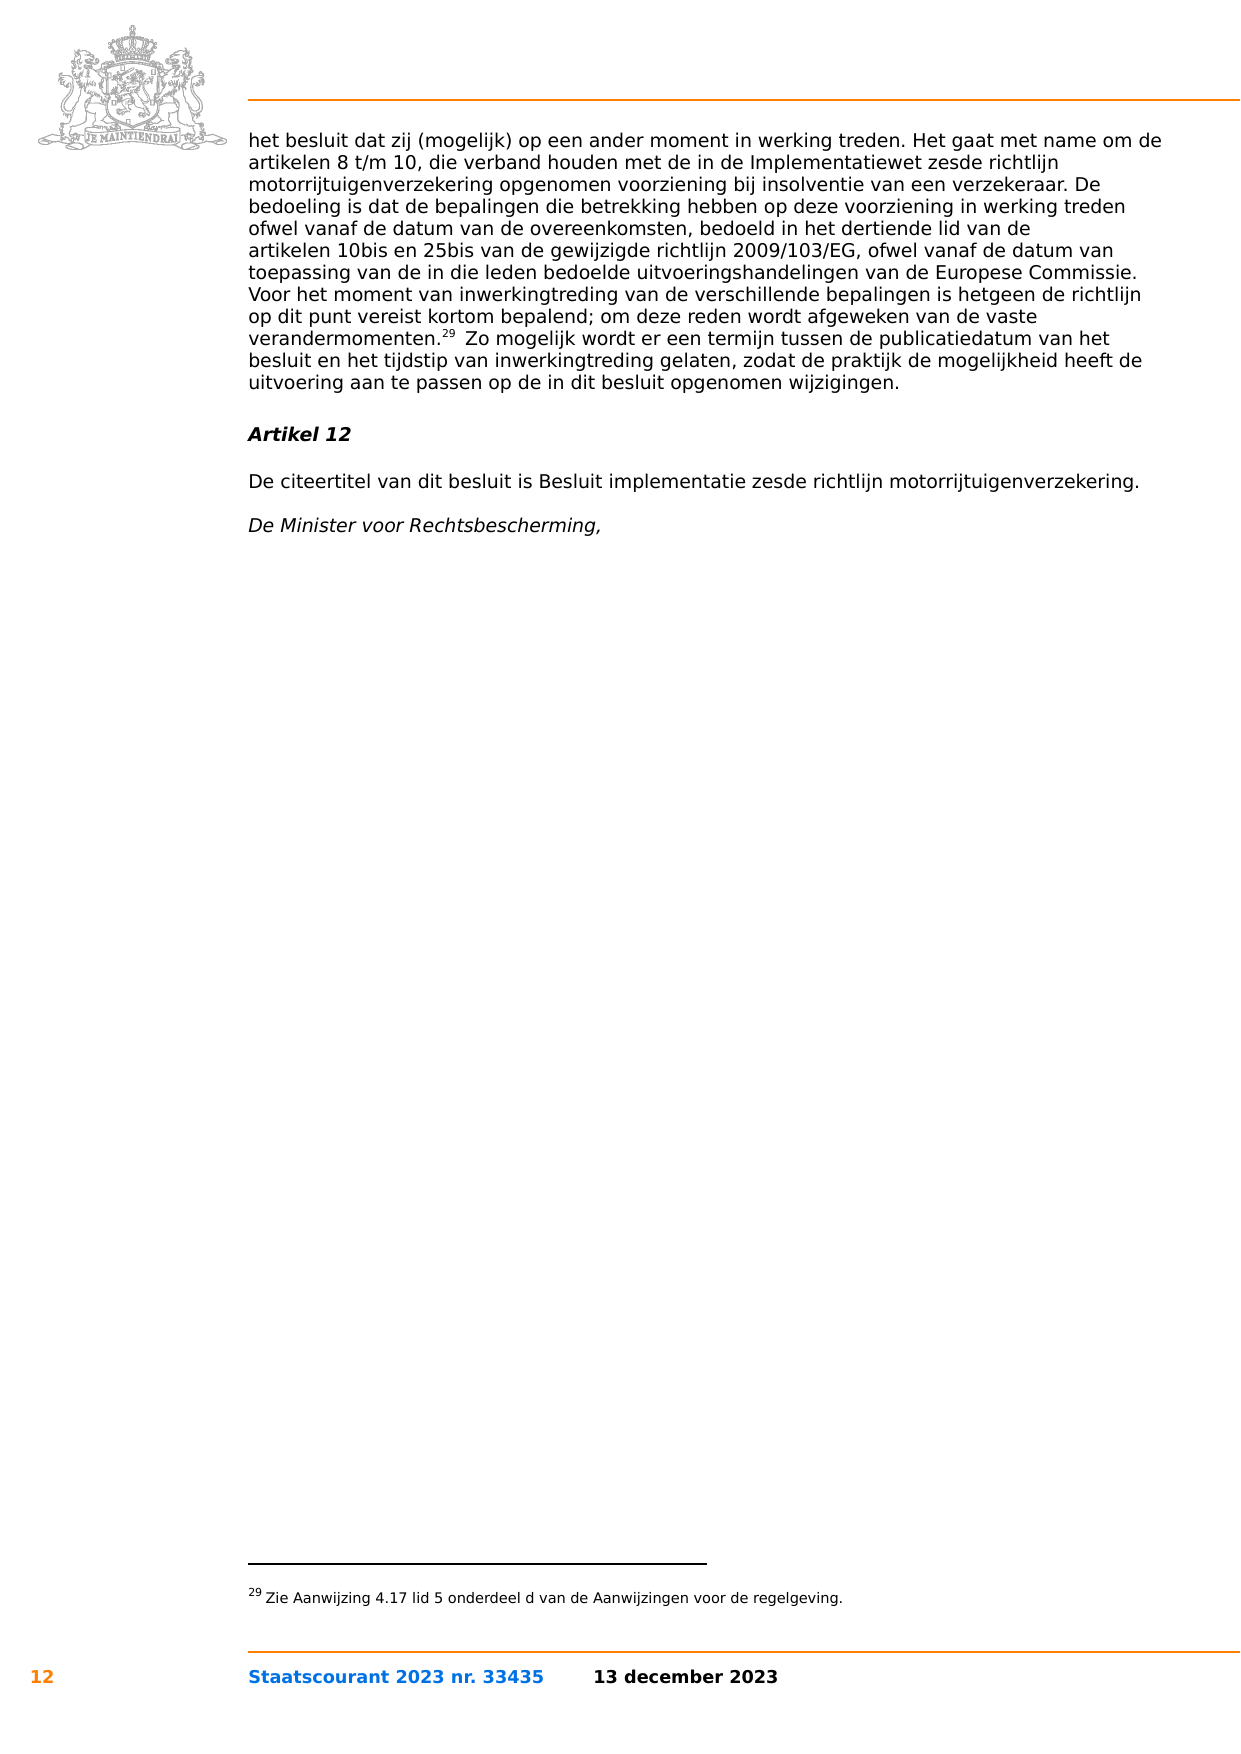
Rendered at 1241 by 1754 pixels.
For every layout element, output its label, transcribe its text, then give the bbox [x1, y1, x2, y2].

text De Minister voor Rechtsbescherming, [248, 514, 1163, 536]
text Zie Aanwijzing 4.17 lid 5 onderdeel d van de Aanwijzingen voor de regelgeving. [248, 1586, 1163, 1608]
text het besluit dat zij (mogelijk) op een ander moment in werking treden. Het gaat met name om de artikelen 8 t/m 10, die verband houden met de in de Implementatiewet zesde richtlijn motorrijtuigenverzekering opgenomen voorziening bij insolventie van een verzekeraar. De bedoeling is dat de bepalingen die betrekking hebben op deze voorziening in werking treden ofwel vanaf de datum van de overeenkomsten, bedoeld in het dertiende lid van de artikelen 10bis en 25bis van de gewijzigde richtlijn 2009/103/EG, ofwel vanaf de datum van toepassing van de in die leden bedoelde uitvoeringshandelingen van de Europese Commissie. Voor het moment van inwerkingtreding van de verschillende bepalingen is hetgeen de richtlijn op dit punt vereist kortom bepalend; om deze reden wordt afgeweken van de vaste verandermomenten. Zo mogelijk wordt er een termijn tussen de publicatiedatum van het besluit en het tijdstip van inwerkingtreding gelaten, zodat de praktijk de mogelijkheid heeft de uitvoering aan te passen op de in dit besluit opgenomen wijzigingen. [248, 130, 1163, 394]
text De citeertitel van dit besluit is Besluit implementatie zesde richtlijn motorrijtuigenverzekering. [248, 471, 1163, 493]
picture [38, 25, 227, 150]
subtitle Artikel 12 [248, 424, 1163, 446]
